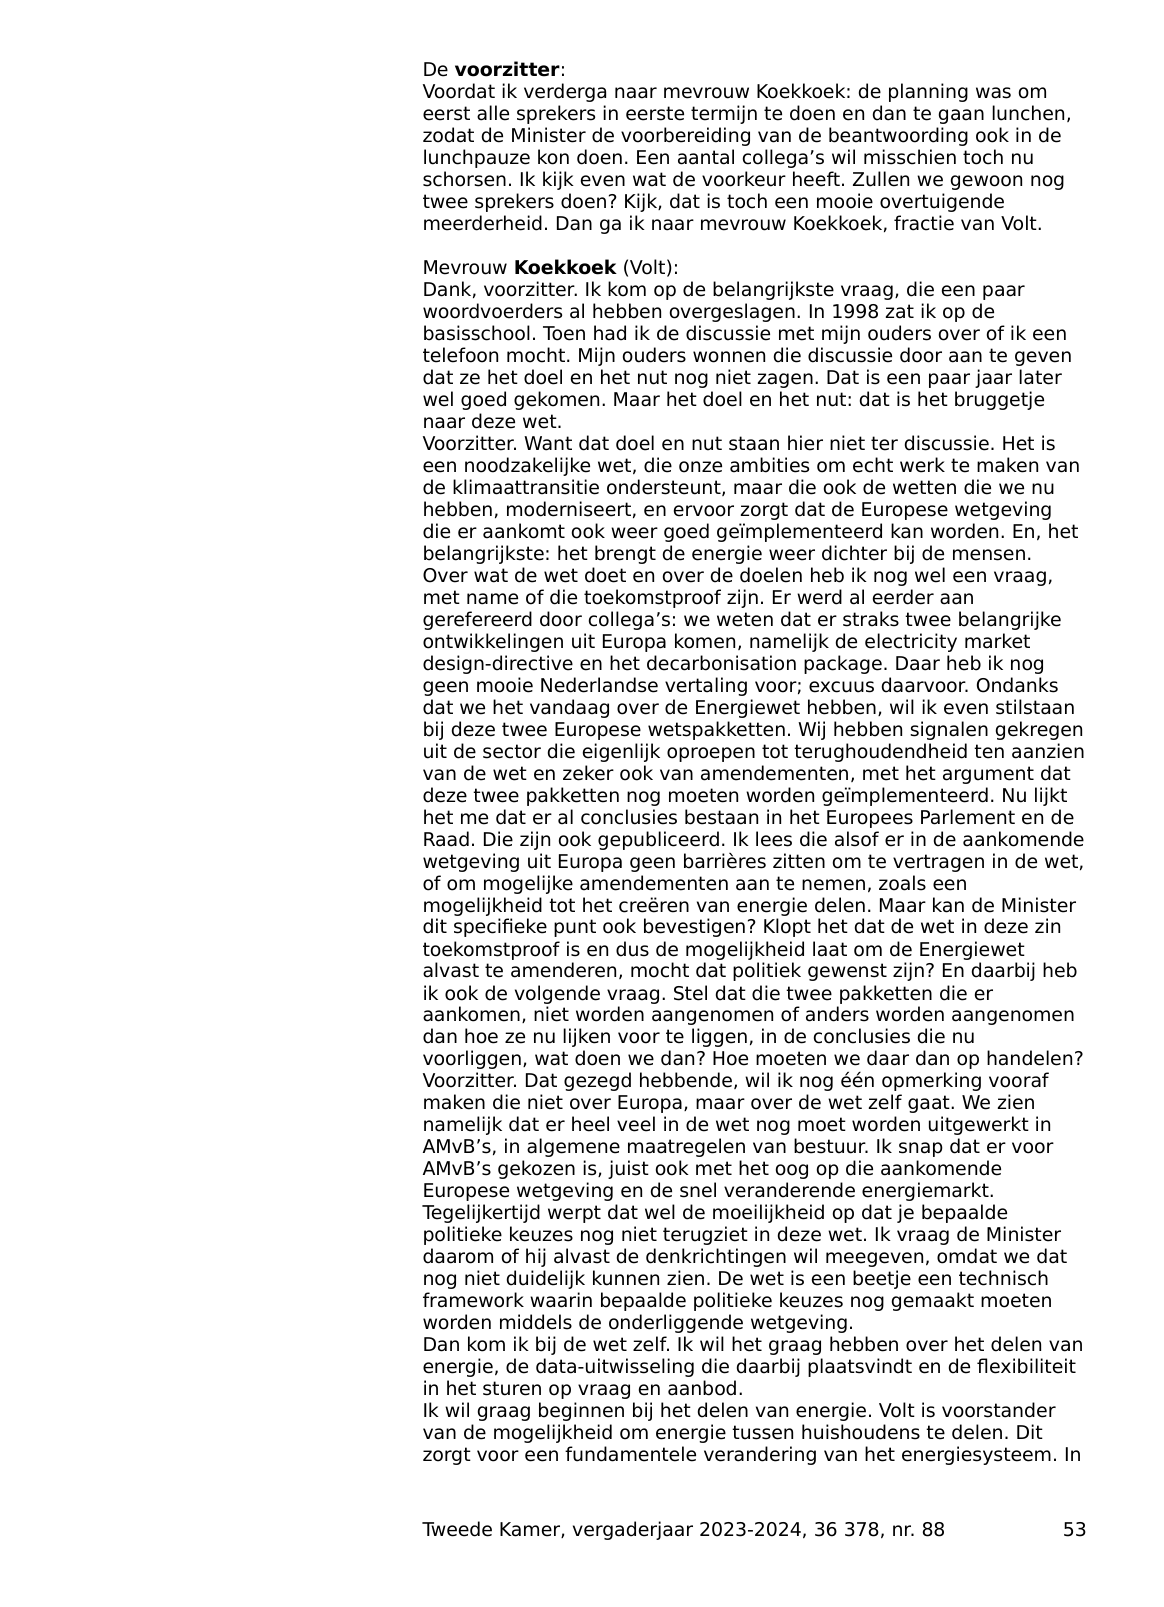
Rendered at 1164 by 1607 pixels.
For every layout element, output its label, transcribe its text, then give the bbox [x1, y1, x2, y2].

text Ik wil graag beginnen bij het delen van energie. Volt is voorstander van de mogelijkheid om energie tussen huishoudens te delen. Dit zorgt voor een fundamentele verandering van het energiesysteem. In [422, 1400, 1087, 1466]
text Dan kom ik bij de wet zelf. Ik wil het graag hebben over het delen van energie, de data-uitwisseling die daarbij plaatsvindt en de flexibiliteit in het sturen op vraag en aanbod. [422, 1334, 1087, 1400]
text Voorzitter. Want dat doel en nut staan hier niet ter discussie. Het is een noodzakelijke wet, die onze ambities om echt werk te maken van de klimaattransitie ondersteunt, maar die ook de wetten die we nu hebben, moderniseert, en ervoor zorgt dat de Europese wetgeving die er aankomt ook weer goed geïmplementeerd kan worden. En, het belangrijkste: het brengt de energie weer dichter bij de mensen. [422, 433, 1087, 565]
text Mevrouw Koekkoek (Volt): [422, 257, 1087, 279]
text De voorzitter: [422, 59, 1087, 81]
text Voordat ik verderga naar mevrouw Koekkoek: de planning was om eerst alle sprekers in eerste termijn te doen en dan te gaan lunchen, zodat de Minister de voorbereiding van de beantwoording ook in de lunchpauze kon doen. Een aantal collega’s wil misschien toch nu schorsen. Ik kijk even wat de voorkeur heeft. Zullen we gewoon nog twee sprekers doen? Kijk, dat is toch een mooie overtuigende meerderheid. Dan ga ik naar mevrouw Koekkoek, fractie van Volt. [422, 81, 1087, 235]
text Dank, voorzitter. Ik kom op de belangrijkste vraag, die een paar woordvoerders al hebben overgeslagen. In 1998 zat ik op de basisschool. Toen had ik de discussie met mijn ouders over of ik een telefoon mocht. Mijn ouders wonnen die discussie door aan te geven dat ze het doel en het nut nog niet zagen. Dat is een paar jaar later wel goed gekomen. Maar het doel en het nut: dat is het bruggetje naar deze wet. [422, 279, 1087, 433]
text Voorzitter. Dat gezegd hebbende, wil ik nog één opmerking vooraf maken die niet over Europa, maar over de wet zelf gaat. We zien namelijk dat er heel veel in de wet nog moet worden uitgewerkt in AMvB’s, in algemene maatregelen van bestuur. Ik snap dat er voor AMvB’s gekozen is, juist ook met het oog op die aankomende Europese wetgeving en de snel veranderende energiemarkt. Tegelijkertijd werpt dat wel de moeilijkheid op dat je bepaalde politieke keuzes nog niet terugziet in deze wet. Ik vraag de Minister daarom of hij alvast de denkrichtingen wil meegeven, omdat we dat nog niet duidelijk kunnen zien. De wet is een beetje een technisch framework waarin bepaalde politieke keuzes nog gemaakt moeten worden middels de onderliggende wetgeving. [422, 1070, 1087, 1334]
text Over wat de wet doet en over de doelen heb ik nog wel een vraag, met name of die toekomstproof zijn. Er werd al eerder aan gerefereerd door collega’s: we weten dat er straks twee belangrijke ontwikkelingen uit Europa komen, namelijk de electricity market design-directive en het decarbonisation package. Daar heb ik nog geen mooie Nederlandse vertaling voor; excuus daarvoor. Ondanks dat we het vandaag over de Energiewet hebben, wil ik even stilstaan bij deze twee Europese wetspakketten. Wij hebben signalen gekregen uit de sector die eigenlijk oproepen tot terughoudendheid ten aanzien van de wet en zeker ook van amendementen, met het argument dat deze twee pakketten nog moeten worden geïmplementeerd. Nu lijkt het me dat er al conclusies bestaan in het Europees Parlement en de Raad. Die zijn ook gepubliceerd. Ik lees die alsof er in de aankomende wetgeving uit Europa geen barrières zitten om te vertragen in de wet, of om mogelijke amendementen aan te nemen, zoals een mogelijkheid tot het creëren van energie delen. Maar kan de Minister dit specifieke punt ook bevestigen? Klopt het dat de wet in deze zin toekomstproof is en dus de mogelijkheid laat om de Energiewet alvast te amenderen, mocht dat politiek gewenst zijn? En daarbij heb ik ook de volgende vraag. Stel dat die twee pakketten die er aankomen, niet worden aangenomen of anders worden aangenomen dan hoe ze nu lijken voor te liggen, in de conclusies die nu voorliggen, wat doen we dan? Hoe moeten we daar dan op handelen? [422, 565, 1087, 1070]
